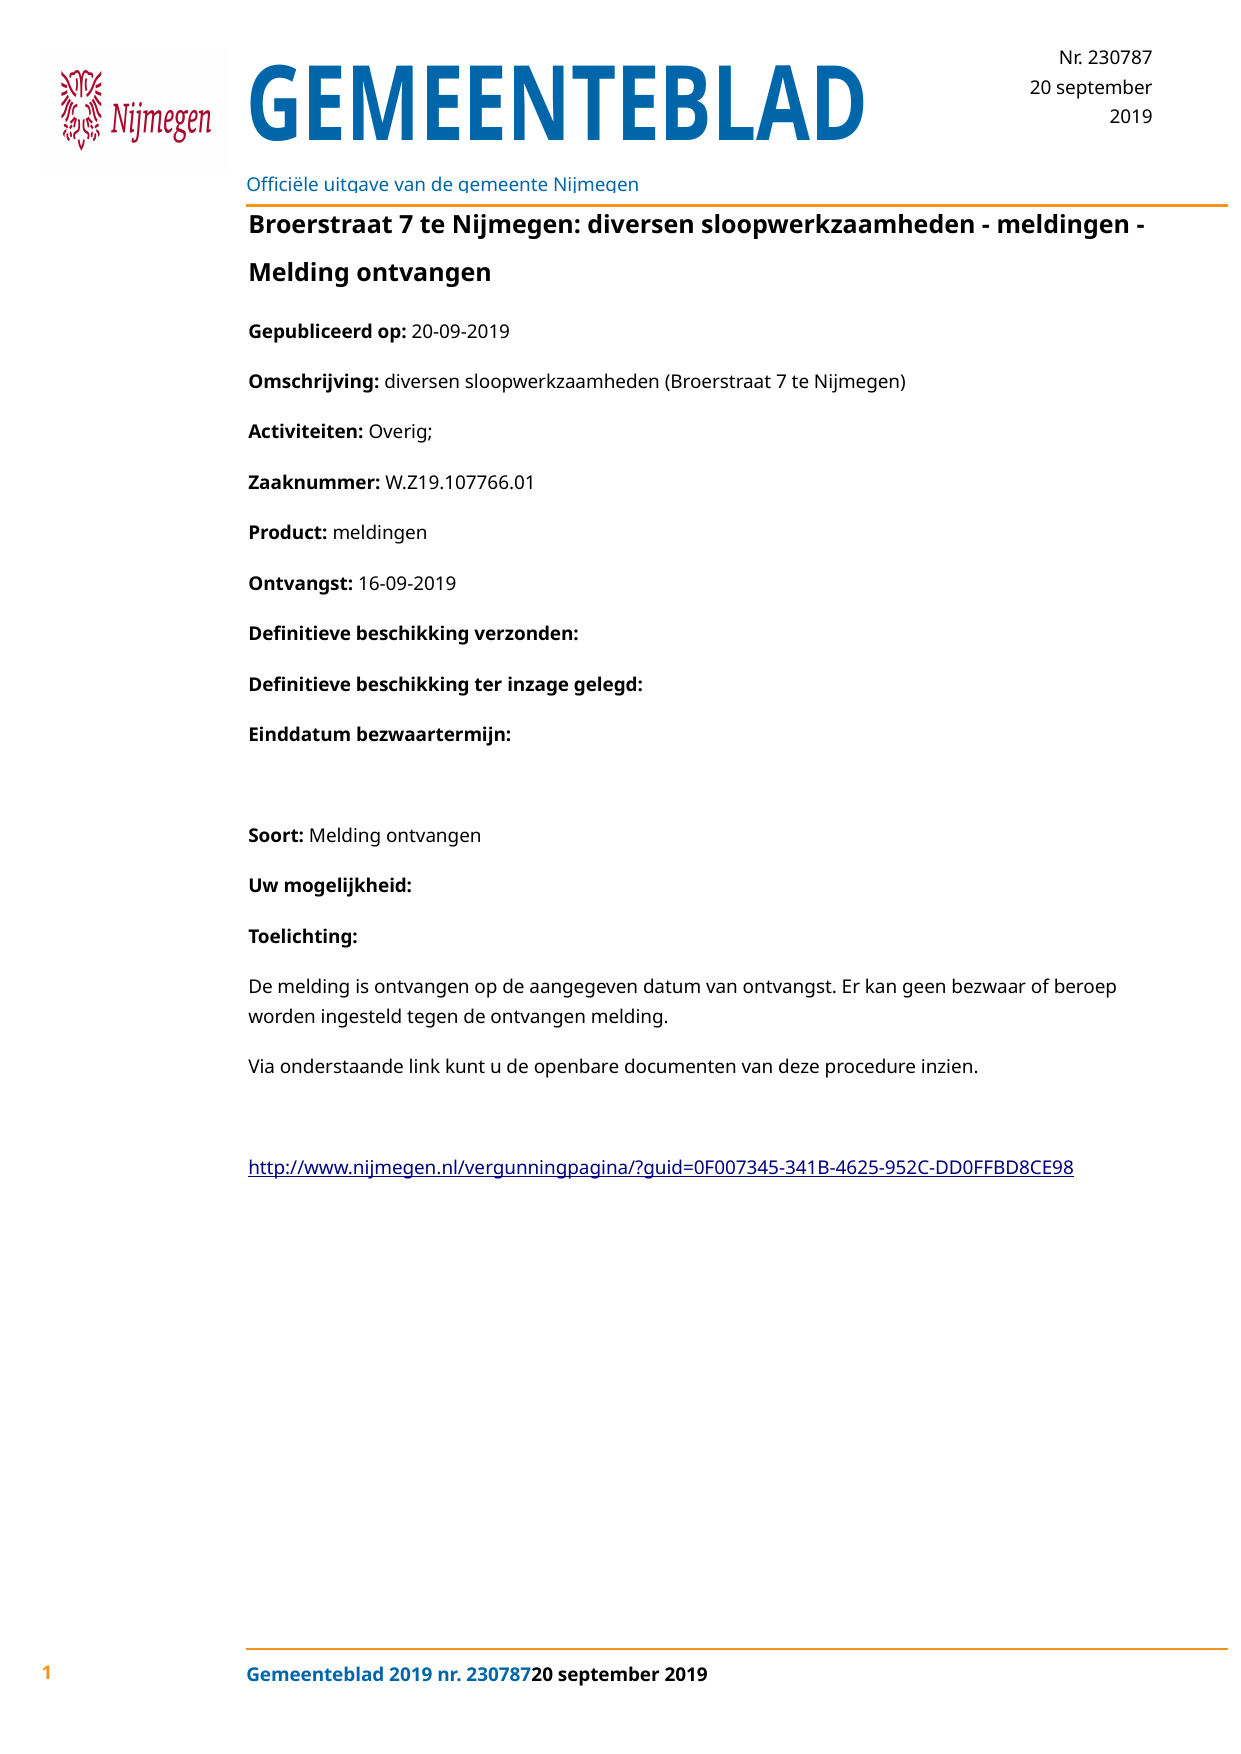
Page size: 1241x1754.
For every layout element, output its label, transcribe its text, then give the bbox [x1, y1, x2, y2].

picture [41, 47, 231, 172]
text http://www.nijmegen.nl/vergunningpagina/?guid=0F007345-341B-4625-952C-DD0FFBD8CE98 [248, 1154, 1152, 1180]
text Einddatum bezwaartermijn: [248, 721, 1152, 747]
text Ontvangst: 16-09-2019 [248, 570, 1152, 596]
text Soort: Melding ontvangen [248, 822, 1152, 848]
text Omschrijving: diversen sloopwerkzaamheden (Broerstraat 7 te Nijmegen) [248, 368, 1152, 394]
text Definitieve beschikking ter inzage gelegd: [248, 671, 1152, 697]
text Activiteiten: Overig; [248, 419, 1152, 444]
text Gepubliceerd op: 20-09-2019 [248, 318, 1152, 344]
text De melding is ontvangen op de aangegeven datum van ontvangst. Er kan geen bezwaar of beroep worden ingesteld tegen de ontvangen melding. [248, 973, 1152, 1029]
text Uw mogelijkheid: [248, 872, 1152, 898]
text Broerstraat 7 te Nijmegen: diversen sloopwerkzaamheden - meldingen - Melding ontvangen [248, 207, 1152, 288]
text Product: meldingen [248, 519, 1152, 545]
text Toelichting: [248, 923, 1152, 949]
text Definitieve beschikking verzonden: [248, 620, 1152, 646]
text Zaaknummer: W.Z19.107766.01 [248, 469, 1152, 495]
text Via onderstaande link kunt u de openbare documenten van deze procedure inzien. [248, 1053, 1152, 1079]
